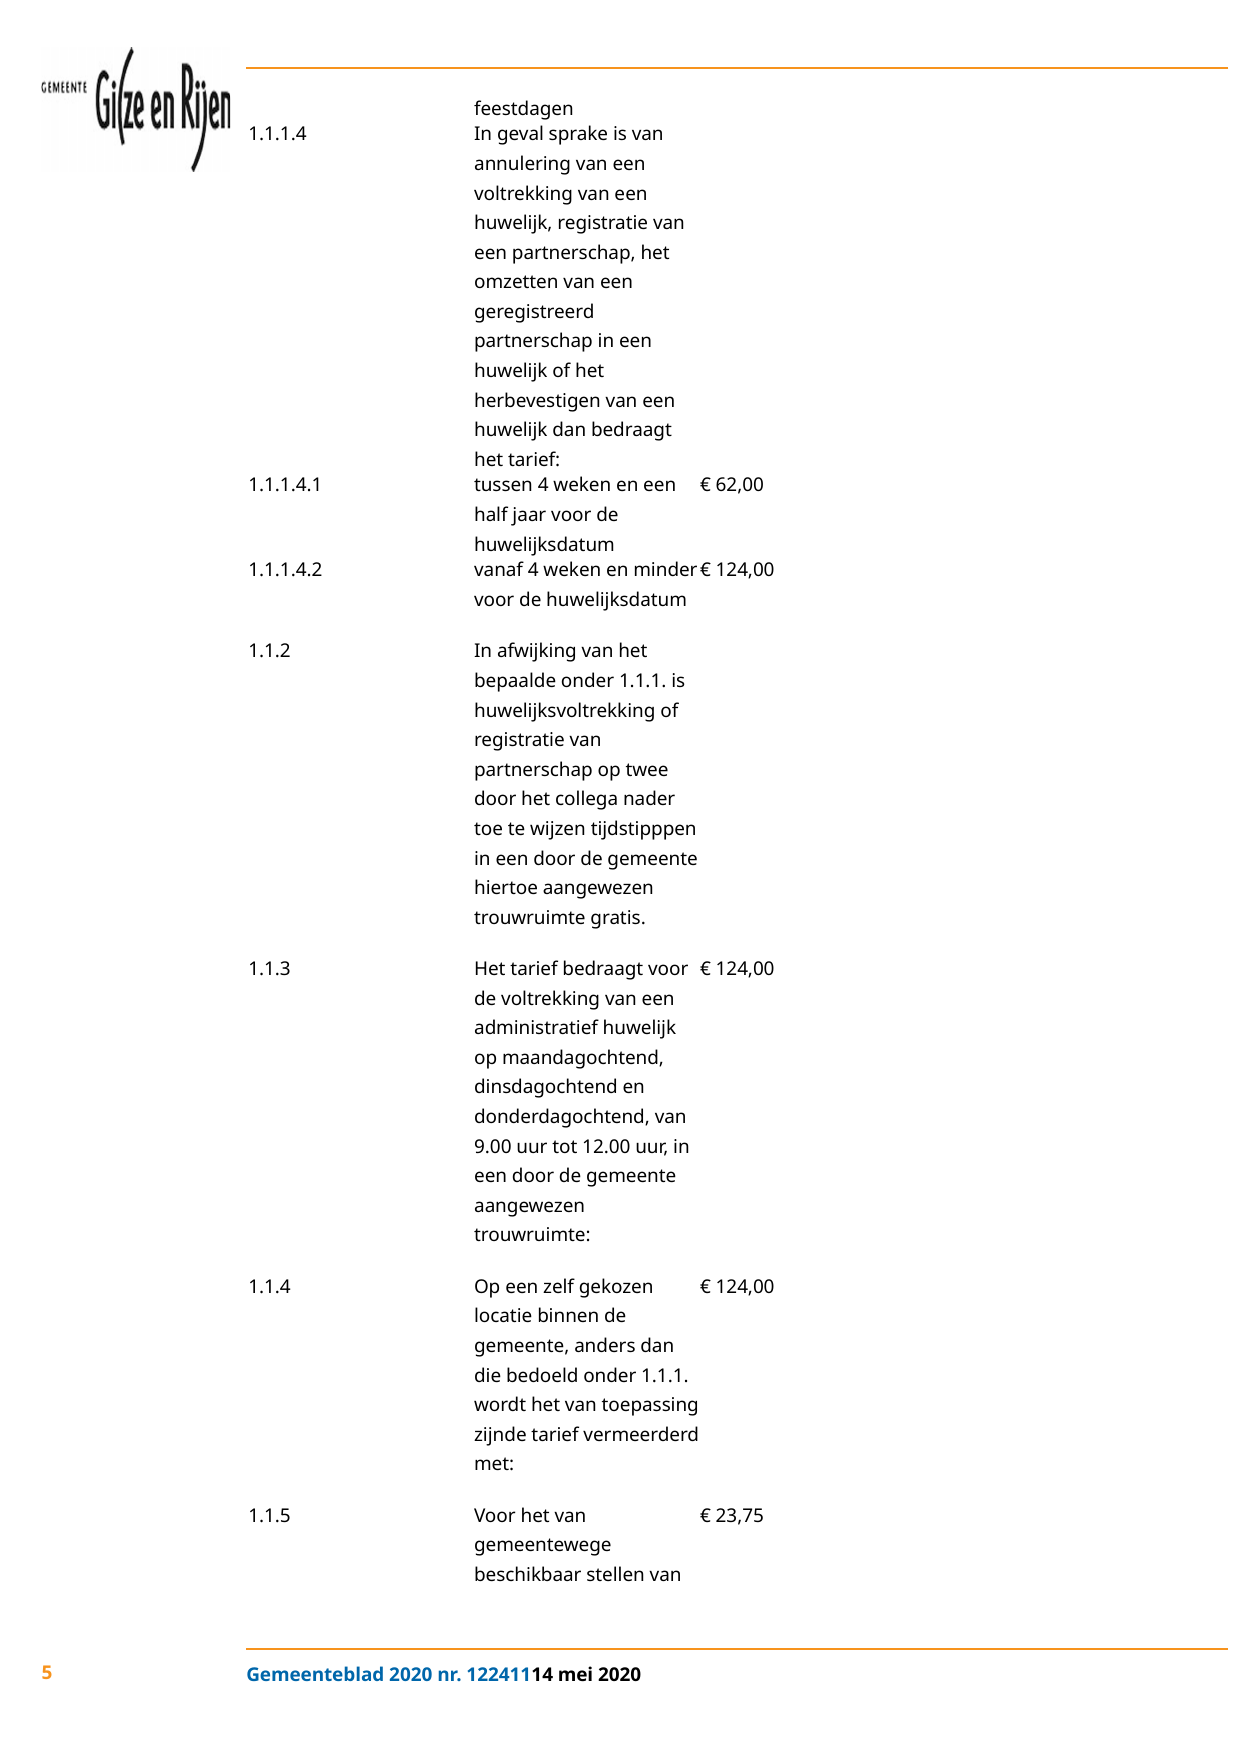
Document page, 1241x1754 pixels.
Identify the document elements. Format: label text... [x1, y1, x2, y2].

table_cell vanaf 4 weken en minder voor de huwelijksdatum [474, 557, 700, 612]
table_cell [700, 1247, 926, 1273]
table_cell In afwijking van het bepaalde onder 1.1.1. is huwelijksvoltrekking of registratie van partnerschap op twee door het collega nader toe te wijzen tijdstipppen in een door de gemeente hiertoe aangewezen trouwruimte gratis. [474, 638, 700, 929]
table_cell Voor het van gemeentewege beschikbaar stellen van [474, 1502, 700, 1587]
table_cell [700, 930, 926, 955]
table_cell [700, 638, 926, 929]
table_cell 1.1.3 [248, 955, 474, 1247]
picture [41, 47, 231, 172]
table_cell Op een zelf gekozen locatie binnen de gemeente, anders dan die bedoeld onder 1.1.1. wordt het van toepassing zijnde tarief vermeerderd met: [474, 1273, 700, 1476]
table_cell feestdagen [474, 95, 700, 121]
table_cell [248, 95, 474, 121]
table_cell [248, 612, 474, 638]
table_cell 1.1.1.4 [248, 121, 474, 472]
table_cell [474, 930, 700, 955]
table_cell 1.1.4 [248, 1273, 474, 1476]
table_cell [700, 1476, 926, 1502]
table_cell tussen 4 weken en een half jaar voor de huwelijksdatum [474, 472, 700, 557]
table_cell [248, 1476, 474, 1502]
table_cell In geval sprake is van annulering van een voltrekking van een huwelijk, registratie van een partnerschap, het omzetten van een geregistreerd partnerschap in een huwelijk of het herbevestigen van een huwelijk dan bedraagt het tarief: [474, 121, 700, 472]
table_cell [474, 1247, 700, 1273]
table_cell € 124,00 [700, 955, 926, 1247]
table_cell Het tarief bedraagt voor de voltrekking van een administratief huwelijk op maandagochtend, dinsdagochtend en donderdagochtend, van 9.00 uur tot 12.00 uur, in een door de gemeente aangewezen trouwruimte: [474, 955, 700, 1247]
table_cell 1.1.1.4.1 [248, 472, 474, 557]
table_cell € 62,00 [700, 472, 926, 557]
table_cell [700, 612, 926, 638]
table_cell [248, 1247, 474, 1273]
table_cell 1.1.2 [248, 638, 474, 929]
table_cell € 23,75 [700, 1502, 926, 1587]
table_cell € 124,00 [700, 557, 926, 612]
table_cell 1.1.5 [248, 1502, 474, 1587]
table_cell [700, 95, 926, 121]
table_cell [474, 612, 700, 638]
table_cell [248, 930, 474, 955]
table_cell [474, 1476, 700, 1502]
table_cell [700, 121, 926, 472]
table_cell 1.1.1.4.2 [248, 557, 474, 612]
table_cell € 124,00 [700, 1273, 926, 1476]
